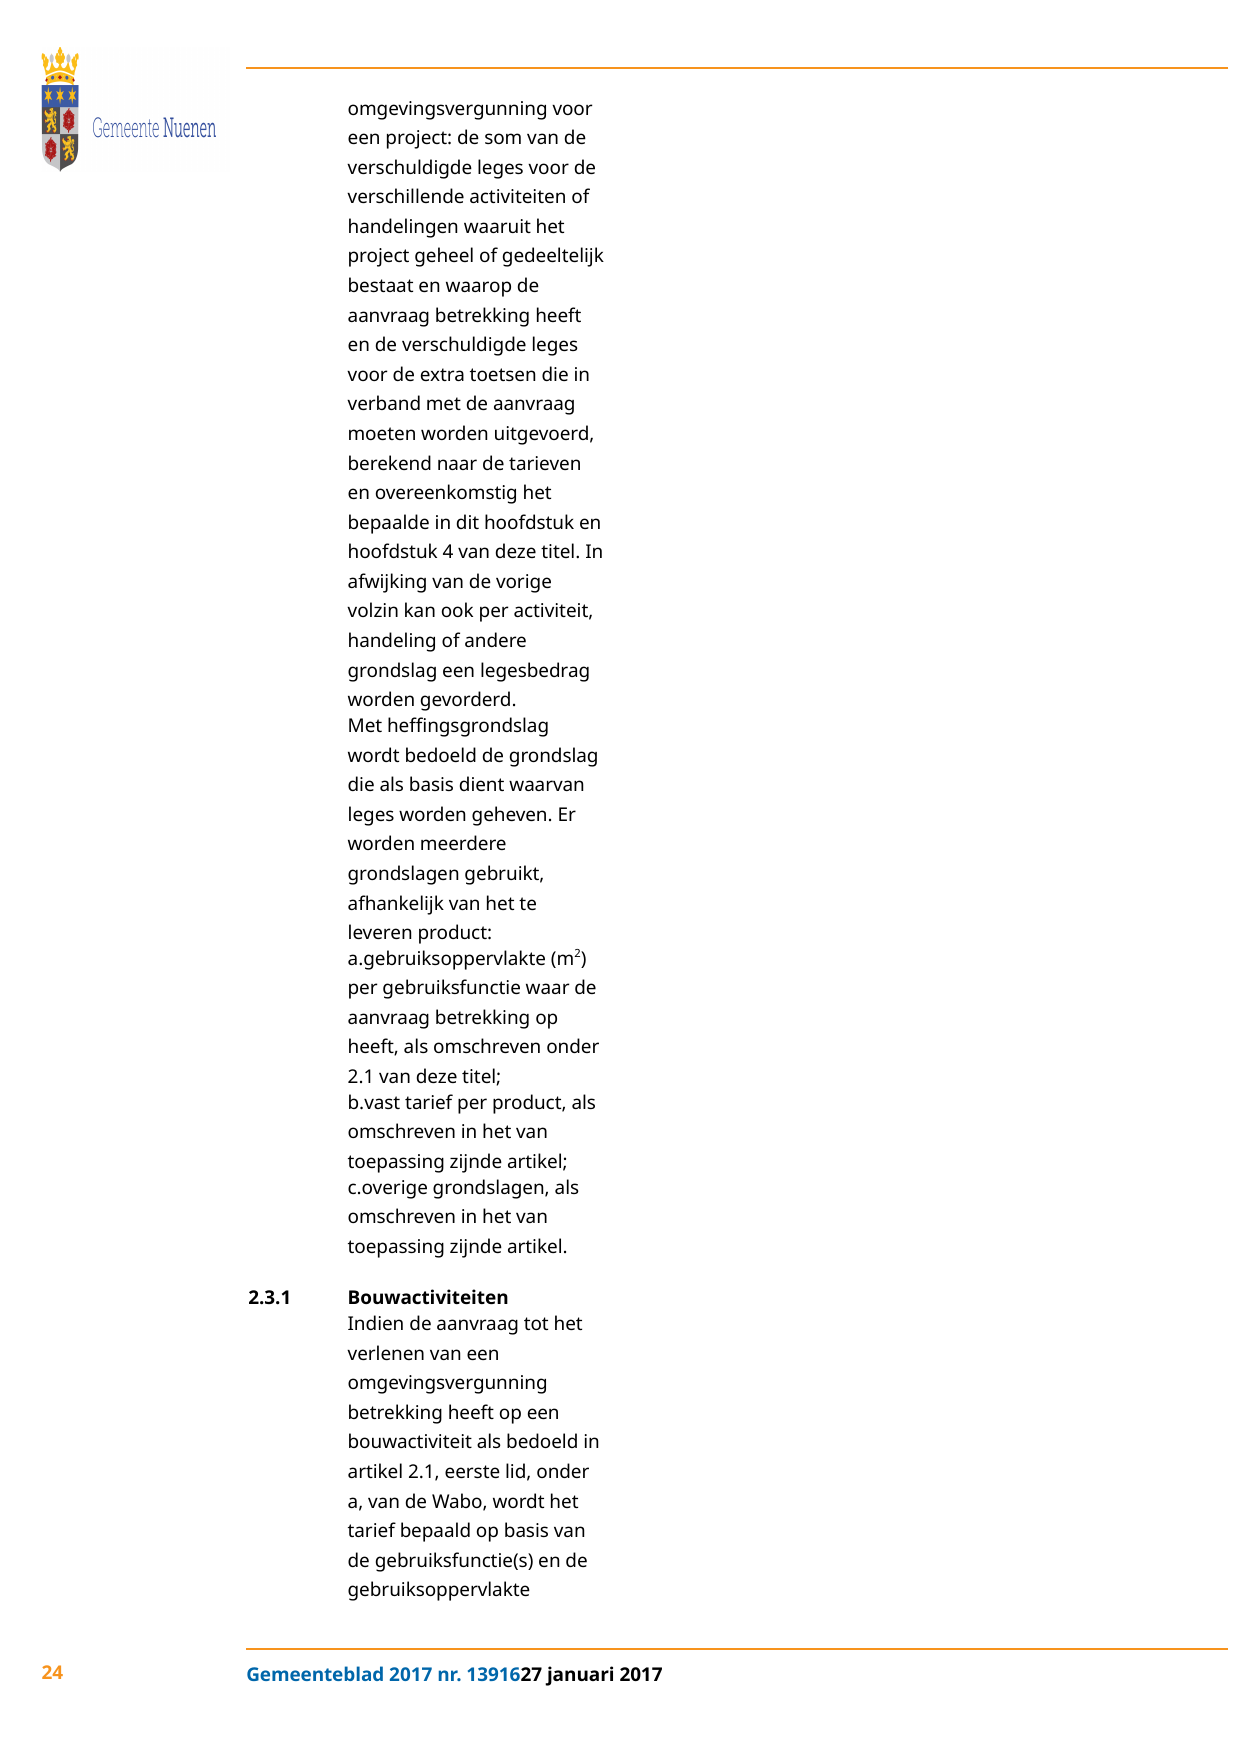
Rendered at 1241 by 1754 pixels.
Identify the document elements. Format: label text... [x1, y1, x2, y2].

table_cell [248, 95, 347, 712]
table_cell [248, 1310, 347, 1602]
table_cell [1052, 1174, 1152, 1259]
table_cell [754, 945, 1052, 1089]
table_cell [1052, 1089, 1152, 1174]
table_cell [1052, 945, 1152, 1089]
table_cell [903, 1310, 1052, 1602]
table_cell [248, 1174, 347, 1259]
table_cell [754, 712, 1052, 945]
table_cell [754, 1089, 1052, 1174]
table_cell Bouwactiviteiten [348, 1285, 604, 1310]
table_cell [348, 1259, 604, 1284]
table_cell Indien de aanvraag tot het verlenen van een omgevingsvergunning betrekking heeft op een bouwactiviteit als bedoeld in artikel 2.1, eerste lid, onder a, van de Wabo, wordt het tarief bepaald op basis van de gebruiksfunctie(s) en de gebruiksoppervlakte [348, 1310, 604, 1602]
table_cell [248, 712, 347, 945]
table_cell [605, 95, 754, 712]
table_cell [605, 1310, 754, 1602]
picture [41, 47, 231, 172]
table_cell [605, 1285, 754, 1310]
table_cell [605, 1174, 754, 1259]
table_cell [605, 712, 754, 945]
table_cell [248, 1259, 347, 1284]
table_cell [1052, 712, 1152, 945]
table_cell omgevingsvergunning voor een project: de som van de verschuldigde leges voor de verschillende activiteiten of handelingen waaruit het project geheel of gedeeltelijk bestaat en waarop de aanvraag betrekking heeft en de verschuldigde leges voor de extra toetsen die in verband met de aanvraag moeten worden uitgevoerd, berekend naar de tarieven en overeenkomstig het bepaalde in dit hoofdstuk en hoofdstuk 4 van deze titel. In afwijking van de vorige volzin kan ook per activiteit, handeling of andere grondslag een legesbedrag worden gevorderd. [348, 95, 604, 712]
table_cell c.overige grondslagen, als omschreven in het van toepassing zijnde artikel. [348, 1174, 604, 1259]
table_cell [248, 945, 347, 1089]
table_cell [1052, 95, 1152, 712]
table_cell [754, 1285, 903, 1310]
table_cell Met heffingsgrondslag wordt bedoeld de grondslag die als basis dient waarvan leges worden geheven. Er worden meerdere grondslagen gebruikt, afhankelijk van het te leveren product: [348, 712, 604, 945]
table_cell [754, 1310, 903, 1602]
table_cell [605, 945, 754, 1089]
table_cell b.vast tarief per product, als omschreven in het van toepassing zijnde artikel; [348, 1089, 604, 1174]
table_cell [248, 1089, 347, 1174]
table_cell [903, 1259, 1052, 1284]
table_cell [903, 1285, 1052, 1310]
table_cell 2.3.1 [248, 1285, 347, 1310]
table_cell a.gebruiksoppervlakte (m2) per gebruiksfunctie waar de aanvraag betrekking op heeft, als omschreven onder 2.1 van deze titel; [348, 945, 604, 1089]
table_cell [754, 95, 1052, 712]
table_cell [605, 1259, 754, 1284]
table_cell [754, 1174, 1052, 1259]
table_cell [605, 1089, 754, 1174]
table_cell [754, 1259, 903, 1284]
